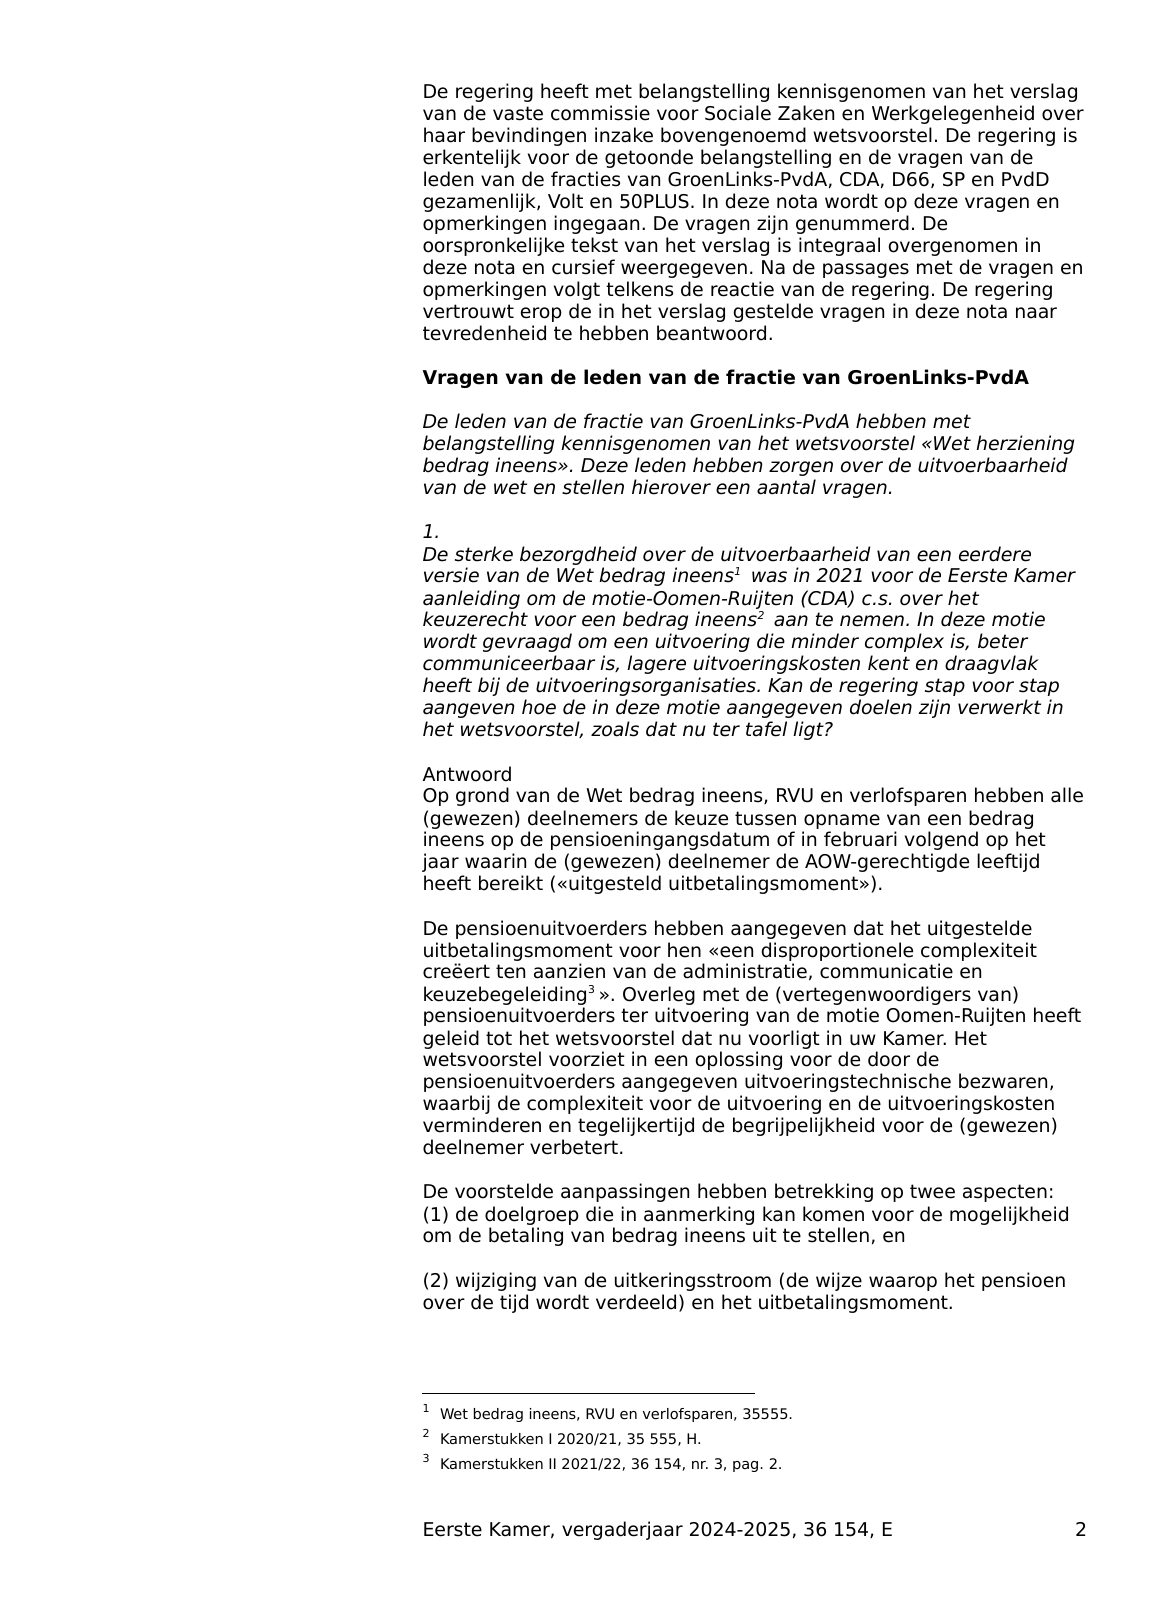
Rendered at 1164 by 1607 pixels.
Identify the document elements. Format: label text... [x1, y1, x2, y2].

text De regering heeft met belangstelling kennisgenomen van het verslag van de vaste commissie voor Sociale Zaken en Werkgelegenheid over haar bevindingen inzake bovengenoemd wetsvoorstel. De regering is erkentelijk voor de getoonde belangstelling en de vragen van de leden van de fracties van GroenLinks-PvdA, CDA, D66, SP en PvdD gezamenlijk, Volt en 50PLUS. In deze nota wordt op deze vragen en opmerkingen ingegaan. De vragen zijn genummerd. De oorspronkelijke tekst van het verslag is integraal overgenomen in deze nota en cursief weergegeven. Na de passages met de vragen en opmerkingen volgt telkens de reactie van de regering. De regering vertrouwt erop de in het verslag gestelde vragen in deze nota naar tevredenheid te hebben beantwoord. [422, 81, 1087, 345]
text De voorstelde aanpassingen hebben betrekking op twee aspecten: (1) de doelgroep die in aanmerking kan komen voor de mogelijkheid om de betaling van bedrag ineens uit te stellen, en [422, 1181, 1087, 1247]
text Wet bedrag ineens, RVU en verlofsparen, 35555. [422, 1402, 1087, 1424]
text 1. [422, 521, 1087, 543]
text Antwoord [422, 763, 1087, 785]
text Op grond van de Wet bedrag ineens, RVU en verlofsparen hebben alle (gewezen) deelnemers de keuze tussen opname van een bedrag ineens op de pensioeningangsdatum of in februari volgend op het jaar waarin de (gewezen) deelnemer de AOW-gerechtigde leeftijd heeft bereikt («uitgesteld uitbetalingsmoment»). [422, 785, 1087, 895]
text Kamerstukken I 2020/21, 35 555, H. [422, 1427, 1087, 1449]
text De leden van de fractie van GroenLinks-PvdA hebben met belangstelling kennisgenomen van het wetsvoorstel «Wet herziening bedrag ineens». Deze leden hebben zorgen over de uitvoerbaarheid van de wet en stellen hierover een aantal vragen. [422, 411, 1087, 499]
text (2) wijziging van de uitkeringsstroom (de wijze waarop het pensioen over de tijd wordt verdeeld) en het uitbetalingsmoment. [422, 1269, 1087, 1313]
text Kamerstukken II 2021/22, 36 154, nr. 3, pag. 2. [422, 1452, 1087, 1474]
subtitle Vragen van de leden van de fractie van GroenLinks-PvdA [422, 367, 1087, 389]
text De pensioenuitvoerders hebben aangegeven dat het uitgestelde uitbetalingsmoment voor hen «een disproportionele complexiteit creëert ten aanzien van de administratie, communicatie en keuzebegeleiding». Overleg met de (vertegenwoordigers van) pensioenuitvoerders ter uitvoering van de motie Oomen-Ruijten heeft geleid tot het wetsvoorstel dat nu voorligt in uw Kamer. Het wetsvoorstel voorziet in een oplossing voor de door de pensioenuitvoerders aangegeven uitvoeringstechnische bezwaren, waarbij de complexiteit voor de uitvoering en de uitvoeringskosten verminderen en tegelijkertijd de begrijpelijkheid voor de (gewezen) deelnemer verbetert. [422, 917, 1087, 1159]
text De sterke bezorgdheid over de uitvoerbaarheid van een eerdere versie van de Wet bedrag ineens was in 2021 voor de Eerste Kamer aanleiding om de motie-Oomen-Ruijten (CDA) c.s. over het keuzerecht voor een bedrag ineens aan te nemen. In deze motie wordt gevraagd om een uitvoering die minder complex is, beter communiceerbaar is, lagere uitvoeringskosten kent en draagvlak heeft bij de uitvoeringsorganisaties. Kan de regering stap voor stap aangeven hoe de in deze motie aangegeven doelen zijn verwerkt in het wetsvoorstel, zoals dat nu ter tafel ligt? [422, 543, 1087, 741]
